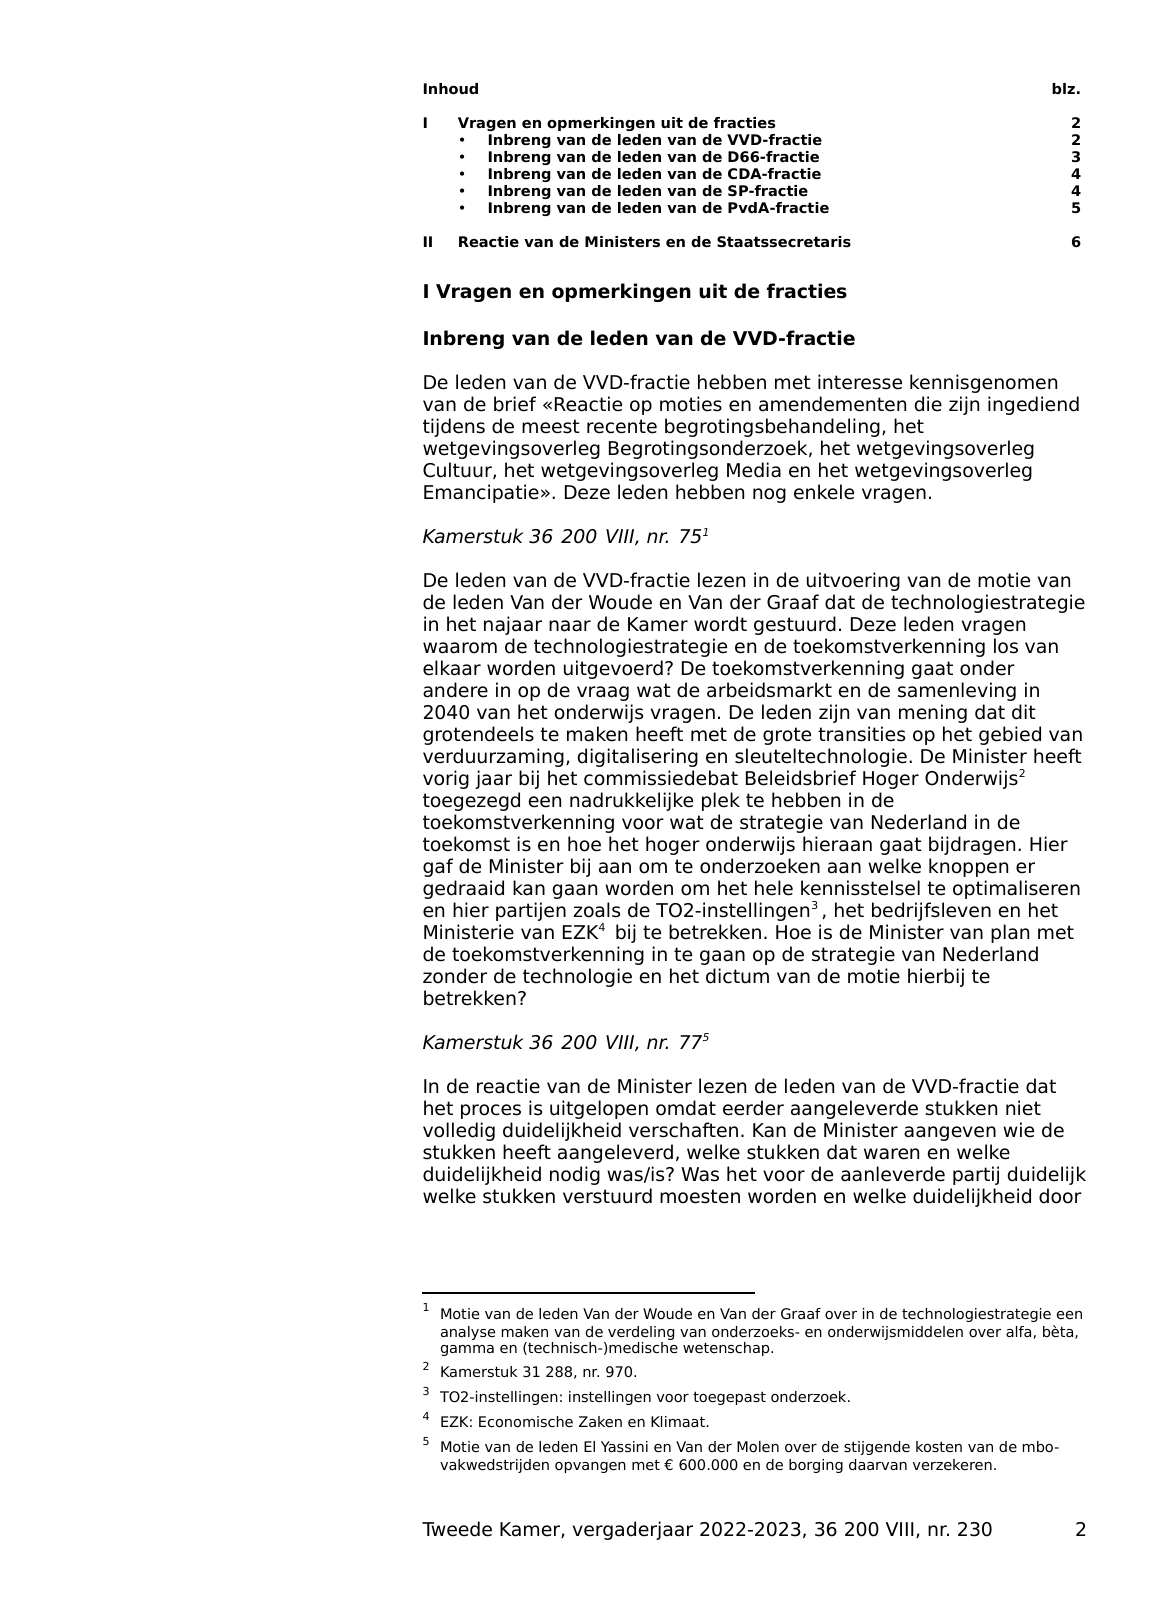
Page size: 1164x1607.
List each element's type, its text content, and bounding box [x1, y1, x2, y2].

table_cell [422, 183, 452, 200]
table_cell • [452, 149, 481, 166]
table_cell • [452, 166, 481, 183]
table_cell Inbreng van de leden van de SP-fractie [481, 183, 1027, 200]
table_cell 6 [1028, 234, 1087, 251]
text De leden van de VVD-fractie lezen in de uitvoering van de motie van de leden Van der Woude en Van der Graaf dat de technologiestrategie in het najaar naar de Kamer wordt gestuurd. Deze leden vragen waarom de technologiestrategie en de toekomstverkenning los van elkaar worden uitgevoerd? De toekomstverkenning gaat onder andere in op de vraag wat de arbeidsmarkt en de samenleving in 2040 van het onderwijs vragen. De leden zijn van mening dat dit grotendeels te maken heeft met de grote transities op het gebied van verduurzaming, digitalisering en sleuteltechnologie. De Minister heeft vorig jaar bij het commissiedebat Beleidsbrief Hoger Onderwijs toegezegd een nadrukkelijke plek te hebben in de toekomstverkenning voor wat de strategie van Nederland in de toekomst is en hoe het hoger onderwijs hieraan gaat bijdragen. Hier gaf de Minister bij aan om te onderzoeken aan welke knoppen er gedraaid kan gaan worden om het hele kennisstelsel te optimaliseren en hier partijen zoals de TO2-instellingen, het bedrijfsleven en het Ministerie van EZK bij te betrekken. Hoe is de Minister van plan met de toekomstverkenning in te gaan op de strategie van Nederland zonder de technologie en het dictum van de motie hierbij te betrekken? [422, 570, 1087, 1010]
table_cell I [422, 115, 452, 132]
subtitle Inbreng van de leden van de VVD-fractie [422, 328, 1087, 350]
table_cell [1028, 217, 1087, 234]
table_cell [422, 217, 452, 234]
table_cell [481, 98, 1027, 115]
table_cell [422, 98, 452, 115]
text In de reactie van de Minister lezen de leden van de VVD-fractie dat het proces is uitgelopen omdat eerder aangeleverde stukken niet volledig duidelijkheid verschaften. Kan de Minister aangeven wie de stukken heeft aangeleverd, welke stukken dat waren en welke duidelijkheid nodig was/is? Was het voor de aanleverde partij duidelijk welke stukken verstuurd moesten worden en welke duidelijkheid door [422, 1076, 1087, 1208]
table_cell • [452, 183, 481, 200]
table_cell Inbreng van de leden van de PvdA-fractie [481, 200, 1027, 217]
subtitle Kamerstuk 36 200 VIII, nr. 75 [422, 526, 1087, 548]
table_cell Reactie van de Ministers en de Staatssecretaris [452, 234, 1027, 251]
table_cell 2 [1028, 115, 1087, 132]
table_cell 5 [1028, 200, 1087, 217]
text Kamerstuk 31 288, nr. 970. [422, 1360, 1087, 1382]
table_cell [422, 166, 452, 183]
table_cell [481, 217, 1027, 234]
table_cell Inbreng van de leden van de CDA-fractie [481, 166, 1027, 183]
table_cell Inbreng van de leden van de VVD-fractie [481, 132, 1027, 149]
text TO2-instellingen: instellingen voor toegepast onderzoek. [422, 1385, 1087, 1407]
table_cell II [422, 234, 452, 251]
text Motie van de leden El Yassini en Van der Molen over de stijgende kosten van de mbo-vakwedstrijden opvangen met € 600.000 en de borging daarvan verzekeren. [422, 1435, 1087, 1474]
table_header Inhoud [422, 81, 1027, 98]
table_cell Vragen en opmerkingen uit de fracties [452, 115, 1027, 132]
table_cell 3 [1028, 149, 1087, 166]
table_cell 2 [1028, 132, 1087, 149]
text EZK: Economische Zaken en Klimaat. [422, 1410, 1087, 1432]
subtitle Kamerstuk 36 200 VIII, nr. 77 [422, 1032, 1087, 1054]
subtitle I Vragen en opmerkingen uit de fracties [422, 281, 1087, 303]
table_header blz. [1028, 81, 1087, 98]
table_cell 4 [1028, 166, 1087, 183]
table_cell 4 [1028, 183, 1087, 200]
table_cell [452, 98, 481, 115]
table_cell Inbreng van de leden van de D66-fractie [481, 149, 1027, 166]
table_cell [422, 149, 452, 166]
table_cell [1028, 98, 1087, 115]
table_cell [452, 217, 481, 234]
text De leden van de VVD-fractie hebben met interesse kennisgenomen van de brief «Reactie op moties en amendementen die zijn ingediend tijdens de meest recente begrotingsbehandeling, het wetgevingsoverleg Begrotingsonderzoek, het wetgevingsoverleg Cultuur, het wetgevingsoverleg Media en het wetgevingsoverleg Emancipatie». Deze leden hebben nog enkele vragen. [422, 372, 1087, 504]
table_cell • [452, 200, 481, 217]
table_cell [422, 200, 452, 217]
text Motie van de leden Van der Woude en Van der Graaf over in de technologiestrategie een analyse maken van de verdeling van onderzoeks- en onderwijsmiddelen over alfa, bèta, gamma en (technisch-)medische wetenschap. [422, 1302, 1087, 1357]
table_cell • [452, 132, 481, 149]
table_cell [422, 132, 452, 149]
